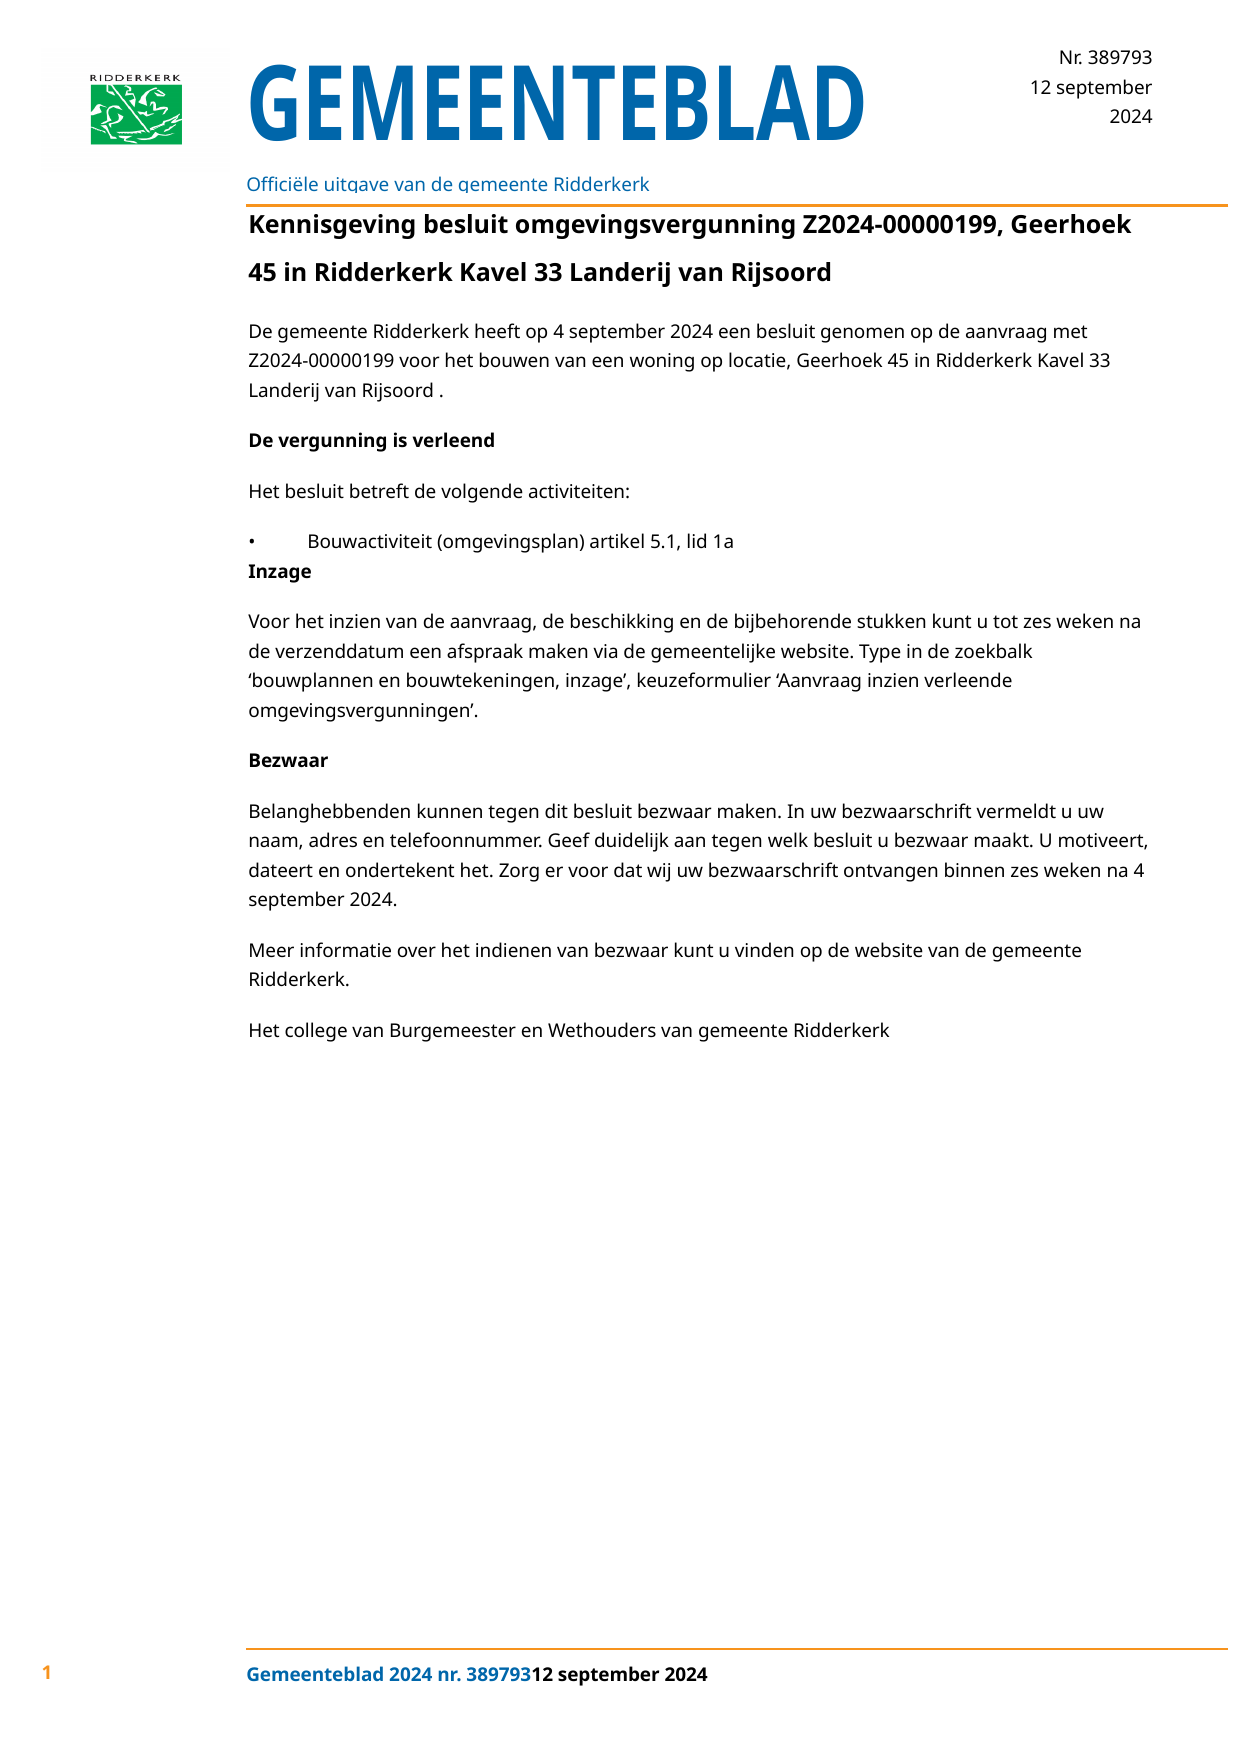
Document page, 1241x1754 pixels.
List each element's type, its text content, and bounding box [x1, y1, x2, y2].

list Bouwactiviteit (omgevingsplan) artikel 5.1, lid 1a [248, 528, 1152, 554]
text Het besluit betreft de volgende activiteiten: [248, 478, 1152, 504]
text De gemeente Ridderkerk heeft op 4 september 2024 een besluit genomen op de aanvraag met Z2024-00000199 voor het bouwen van een woning op locatie, Geerhoek 45 in Ridderkerk Kavel 33 Landerij van Rijsoord . [248, 318, 1152, 403]
text Bezwaar [248, 747, 1152, 773]
text Het college van Burgemeester en Wethouders van gemeente Ridderkerk [248, 1017, 1152, 1043]
text Belanghebbenden kunnen tegen dit besluit bezwaar maken. In uw bezwaarschrift vermeldt u uw naam, adres en telefoonnummer. Geef duidelijk aan tegen welk besluit u bezwaar maakt. U motiveert, dateert en ondertekent het. Zorg er voor dat wij uw bezwaarschrift ontvangen binnen zes weken na 4 september 2024. [248, 798, 1152, 912]
text Inzage [248, 558, 1152, 584]
text Kennisgeving besluit omgevingsvergunning Z2024-00000199, Geerhoek 45 in Ridderkerk Kavel 33 Landerij van Rijsoord [248, 207, 1152, 288]
text Meer informatie over het indienen van bezwaar kunt u vinden op de website van de gemeente Ridderkerk. [248, 937, 1152, 992]
picture [41, 47, 231, 172]
text De vergunning is verleend [248, 427, 1152, 453]
text Voor het inzien van de aanvraag, de beschikking en de bijbehorende stukken kunt u tot zes weken na de verzenddatum een afspraak maken via de gemeentelijke website. Type in de zoekbalk ‘bouwplannen en bouwtekeningen, inzage’, keuzeformulier ‘Aanvraag inzien verleende omgevingsvergunningen’. [248, 608, 1152, 723]
